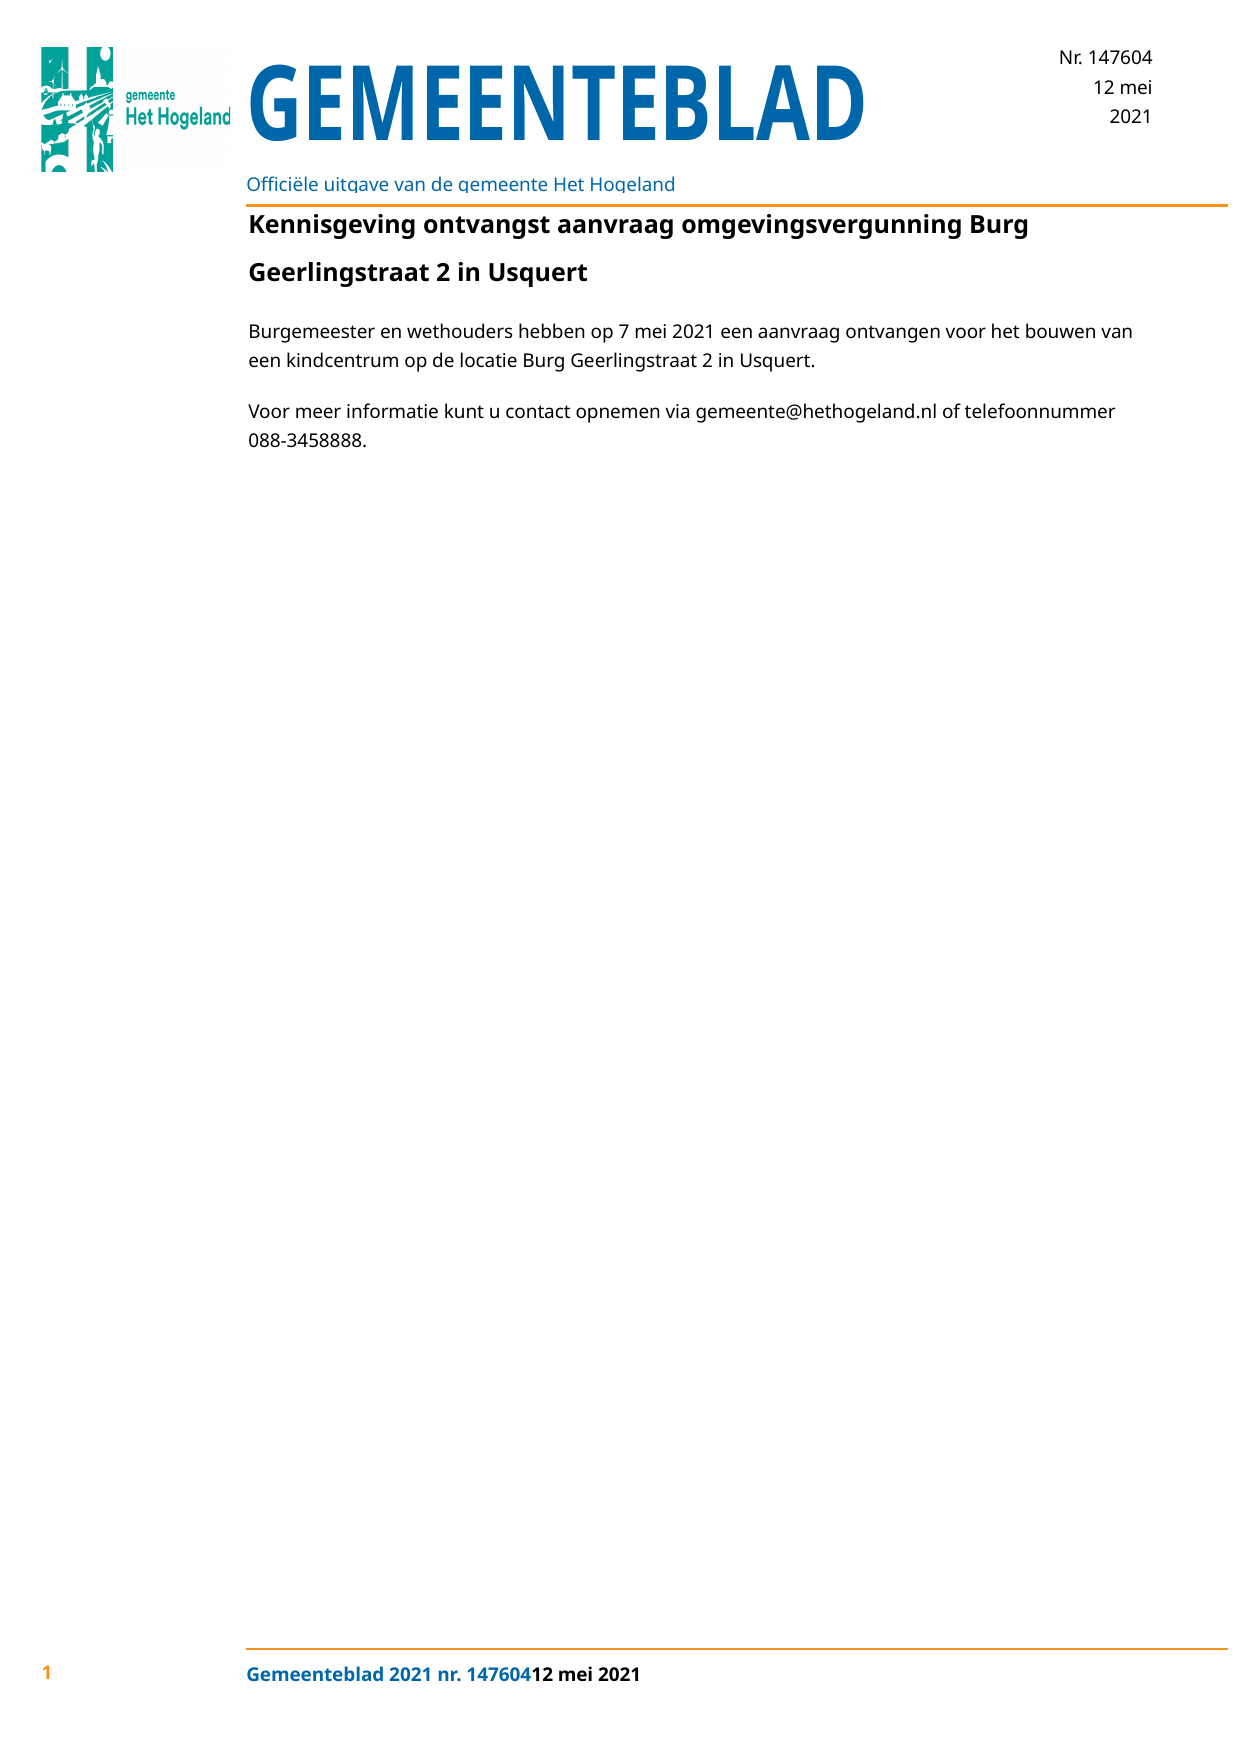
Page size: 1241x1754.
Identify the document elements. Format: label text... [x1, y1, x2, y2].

text Burgemeester en wethouders hebben op 7 mei 2021 een aanvraag ontvangen voor het bouwen van een kindcentrum op de locatie Burg Geerlingstraat 2 in Usquert. [248, 318, 1152, 373]
picture [41, 47, 231, 172]
text Kennisgeving ontvangst aanvraag omgevingsvergunning Burg Geerlingstraat 2 in Usquert [248, 207, 1152, 288]
text Voor meer informatie kunt u contact opnemen via gemeente@hethogeland.nl of telefoonnummer 088-3458888. [248, 398, 1152, 453]
